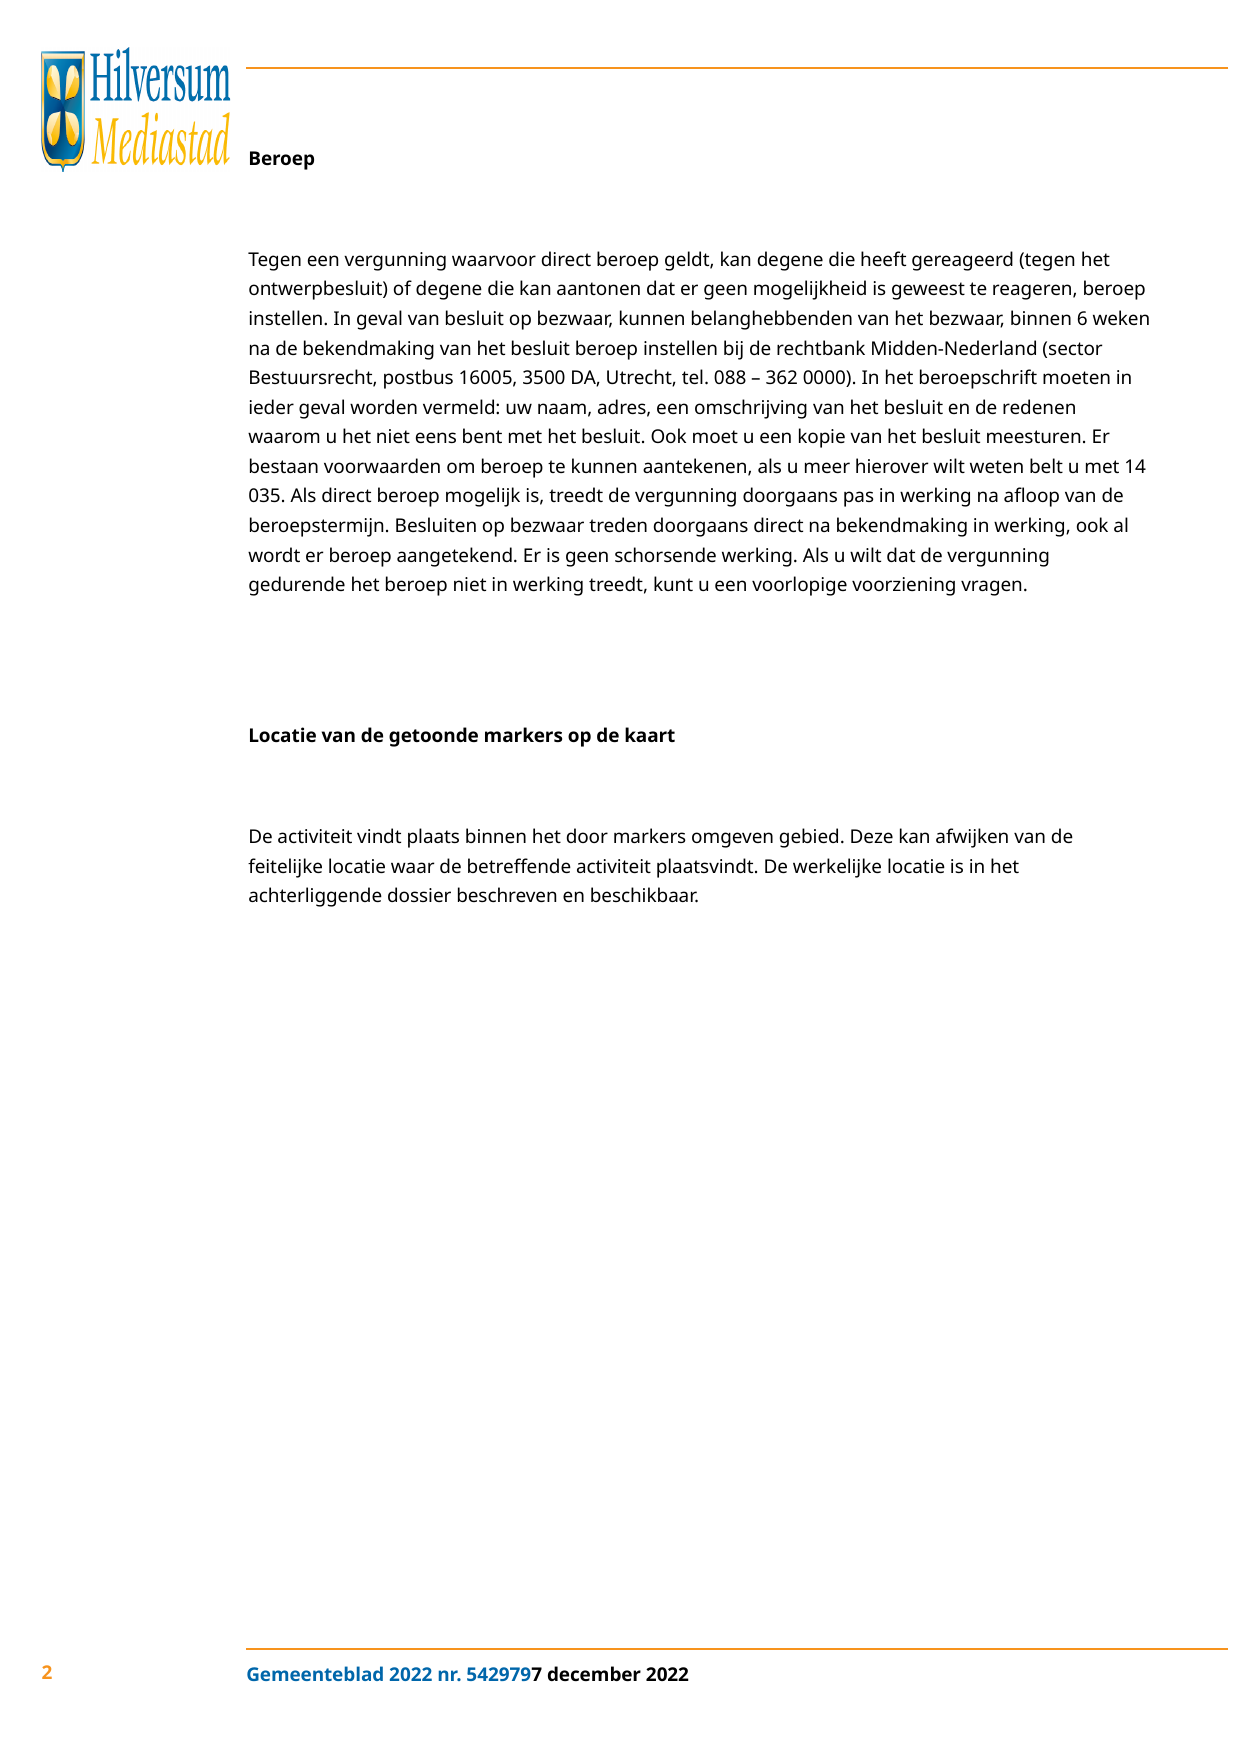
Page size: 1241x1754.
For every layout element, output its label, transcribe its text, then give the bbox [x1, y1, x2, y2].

text Tegen een vergunning waarvoor direct beroep geldt, kan degene die heeft gereageerd (tegen het ontwerpbesluit) of degene die kan aantonen dat er geen mogelijkheid is geweest te reageren, beroep instellen. In geval van besluit op bezwaar, kunnen belanghebbenden van het bezwaar, binnen 6 weken na de bekendmaking van het besluit beroep instellen bij de rechtbank Midden-Nederland (sector Bestuursrecht, postbus 16005, 3500 DA, Utrecht, tel. 088 – 362 0000). In het beroepschrift moeten in ieder geval worden vermeld: uw naam, adres, een omschrijving van het besluit en de redenen waarom u het niet eens bent met het besluit. Ook moet u een kopie van het besluit meesturen. Er bestaan voorwaarden om beroep te kunnen aantekenen, als u meer hierover wilt weten belt u met 14 035. Als direct beroep mogelijk is, treedt de vergunning doorgaans pas in werking na afloop van de beroepstermijn. Besluiten op bezwaar treden doorgaans direct na bekendmaking in werking, ook al wordt er beroep aangetekend. Er is geen schorsende werking. Als u wilt dat de vergunning gedurende het beroep niet in werking treedt, kunt u een voorlopige voorziening vragen. [248, 246, 1152, 597]
text Locatie van de getoonde markers op de kaart [248, 723, 1152, 748]
text De activiteit vindt plaats binnen het door markers omgeven gebied. Deze kan afwijken van de feitelijke locatie waar de betreffende activiteit plaatsvindt. De werkelijke locatie is in het achterliggende dossier beschreven en beschikbaar. [248, 823, 1152, 908]
picture [41, 47, 231, 172]
text Beroep [248, 145, 1152, 171]
